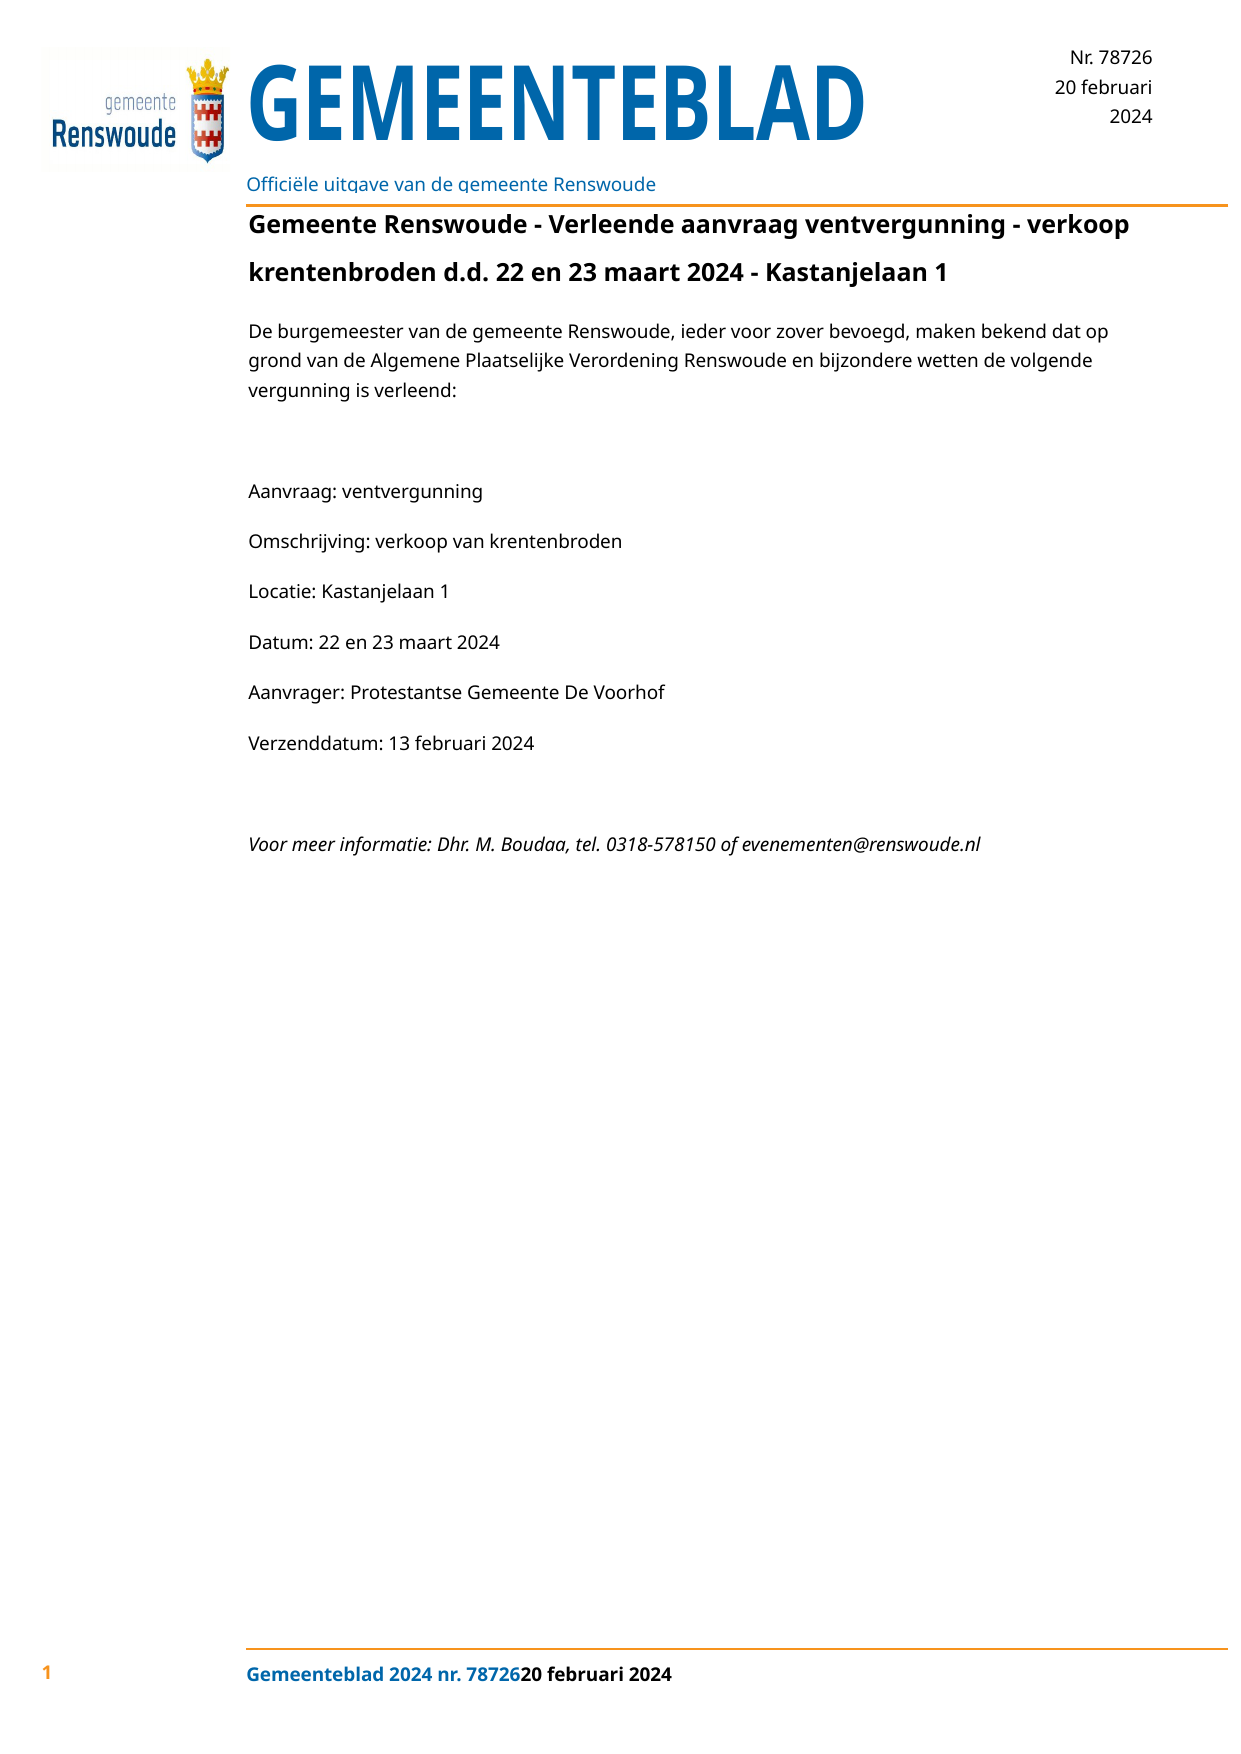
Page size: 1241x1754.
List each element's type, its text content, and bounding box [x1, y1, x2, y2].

text Aanvrager: Protestantse Gemeente De Voorhof [248, 679, 1152, 705]
picture [41, 47, 231, 172]
text Locatie: Kastanjelaan 1 [248, 579, 1152, 604]
text De burgemeester van de gemeente Renswoude, ieder voor zover bevoegd, maken bekend dat op grond van de Algemene Plaatselijke Verordening Renswoude en bijzondere wetten de volgende vergunning is verleend: [248, 318, 1152, 403]
text Aanvraag: ventvergunning [248, 478, 1152, 504]
text Datum: 22 en 23 maart 2024 [248, 629, 1152, 655]
text Omschrijving: verkoop van krentenbroden [248, 528, 1152, 554]
text Voor meer informatie: Dhr. M. Boudaa, tel. 0318-578150 of evenementen@renswoude.nl [248, 831, 1152, 857]
text Verzenddatum: 13 februari 2024 [248, 730, 1152, 756]
text Gemeente Renswoude - Verleende aanvraag ventvergunning - verkoop krentenbroden d.d. 22 en 23 maart 2024 - Kastanjelaan 1 [248, 207, 1152, 288]
